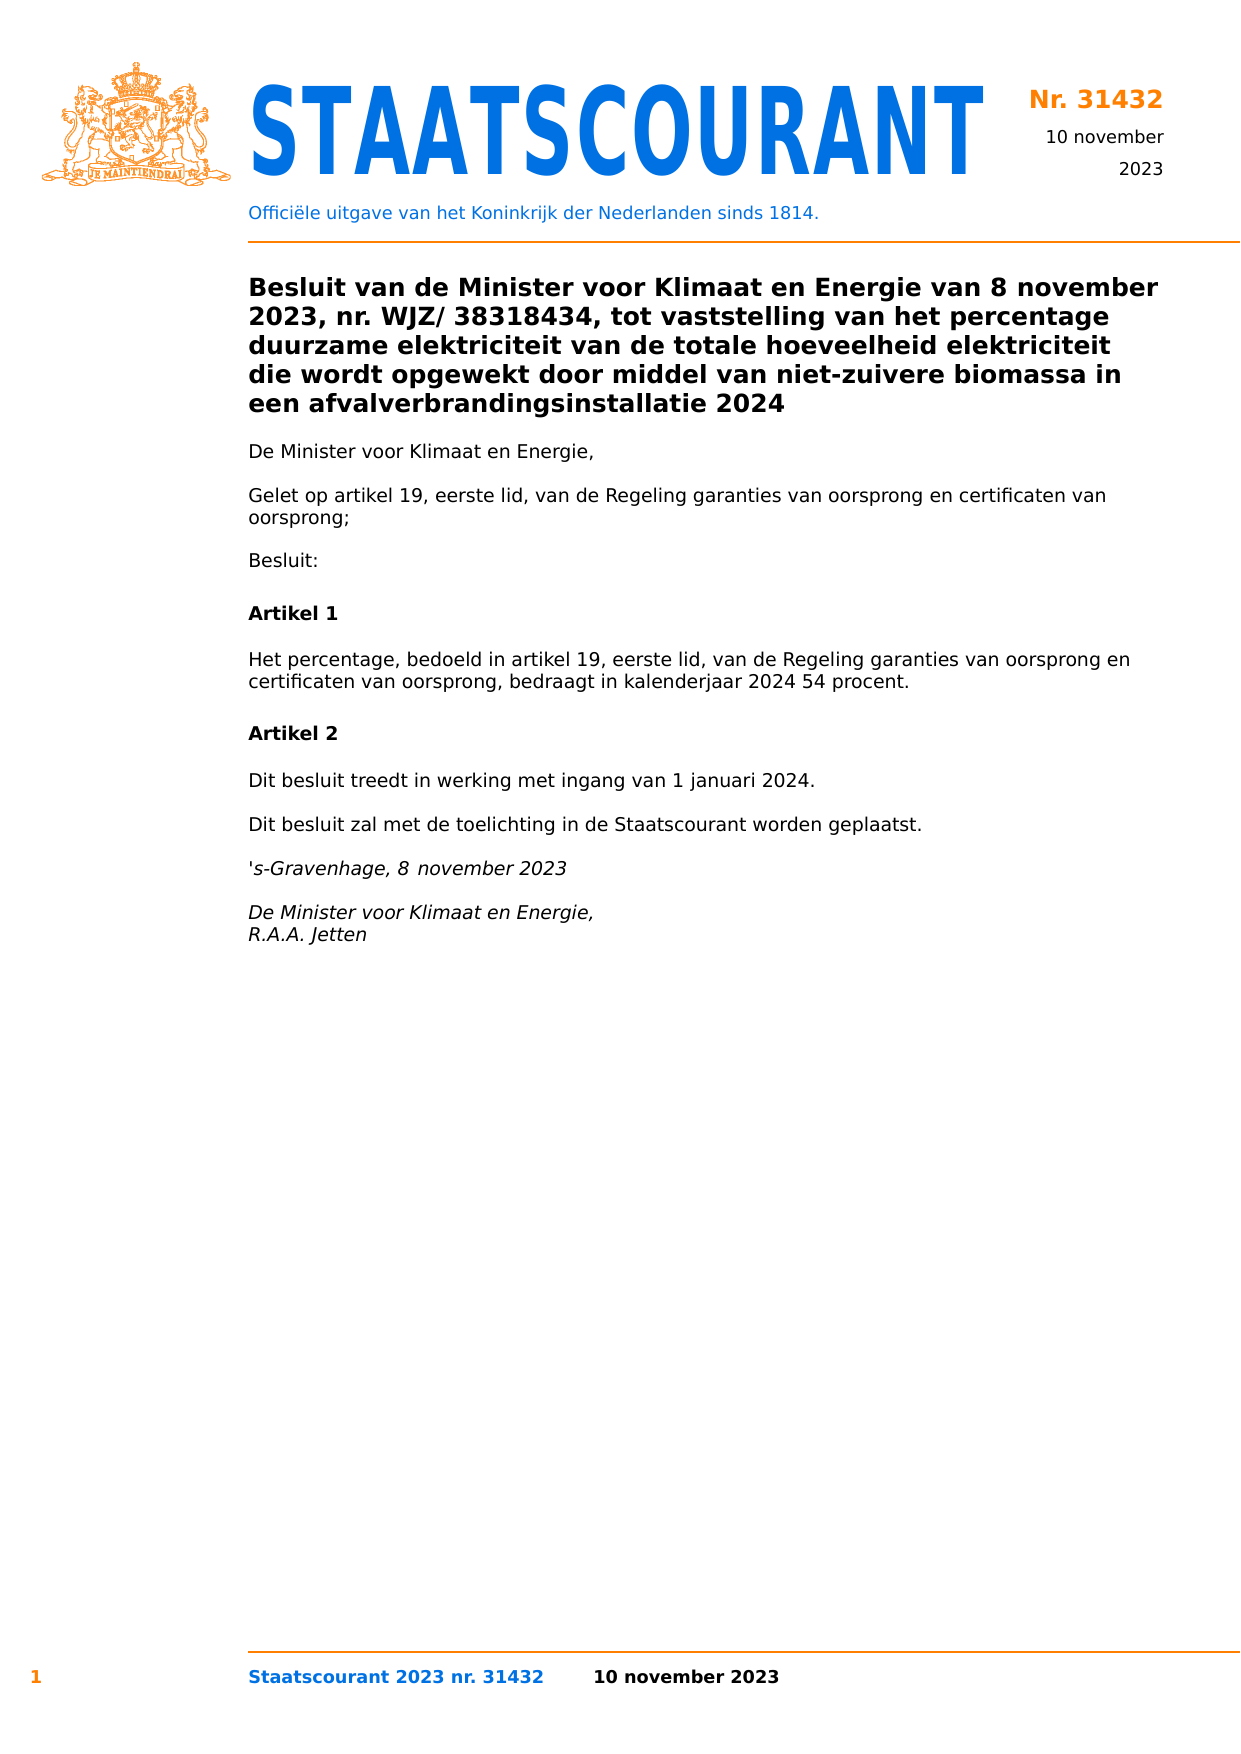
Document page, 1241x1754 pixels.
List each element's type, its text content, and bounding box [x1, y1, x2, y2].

subtitle Artikel 2 [248, 723, 1163, 745]
text 's-Gravenhage, 8 november 2023 [248, 858, 1163, 880]
table_cell 10 november [998, 121, 1240, 153]
text Het percentage, bedoeld in artikel 19, eerste lid, van de Regeling garanties van oorsprong en certificaten van oorsprong, bedraagt in kalenderjaar 2024 54 procent. [248, 649, 1163, 693]
text De Minister voor Klimaat en Energie, R.A.A. Jetten [248, 902, 1163, 946]
text Dit besluit treedt in werking met ingang van 1 januari 2024. [248, 770, 1163, 792]
text Gelet op artikel 19, eerste lid, van de Regeling garanties van oorsprong en certificaten van oorsprong; [248, 484, 1163, 528]
text De Minister voor Klimaat en Energie, [248, 441, 1163, 463]
table_header [25, 62, 248, 241]
table_cell Officiële uitgave van het Koninkrijk der Nederlanden sinds 1814. [248, 203, 1240, 241]
table_header Nr. 31432 [998, 62, 1240, 121]
table_cell 2023 [998, 153, 1240, 203]
table_header STAATSCOURANT [248, 62, 998, 203]
text Dit besluit zal met de toelichting in de Staatscourant worden geplaatst. [248, 814, 1163, 836]
picture [41, 62, 231, 186]
subtitle Artikel 1 [248, 602, 1163, 624]
text Besluit: [248, 550, 1163, 572]
subtitle Besluit van de Minister voor Klimaat en Energie van 8 november 2023, nr. WJZ/ 38318434, tot vaststelling van het percentage duurzame elektriciteit van de totale hoeveelheid elektriciteit die wordt opgewekt door middel van niet-zuivere biomassa in een afvalverbrandingsinstallatie 2024 [248, 273, 1163, 419]
